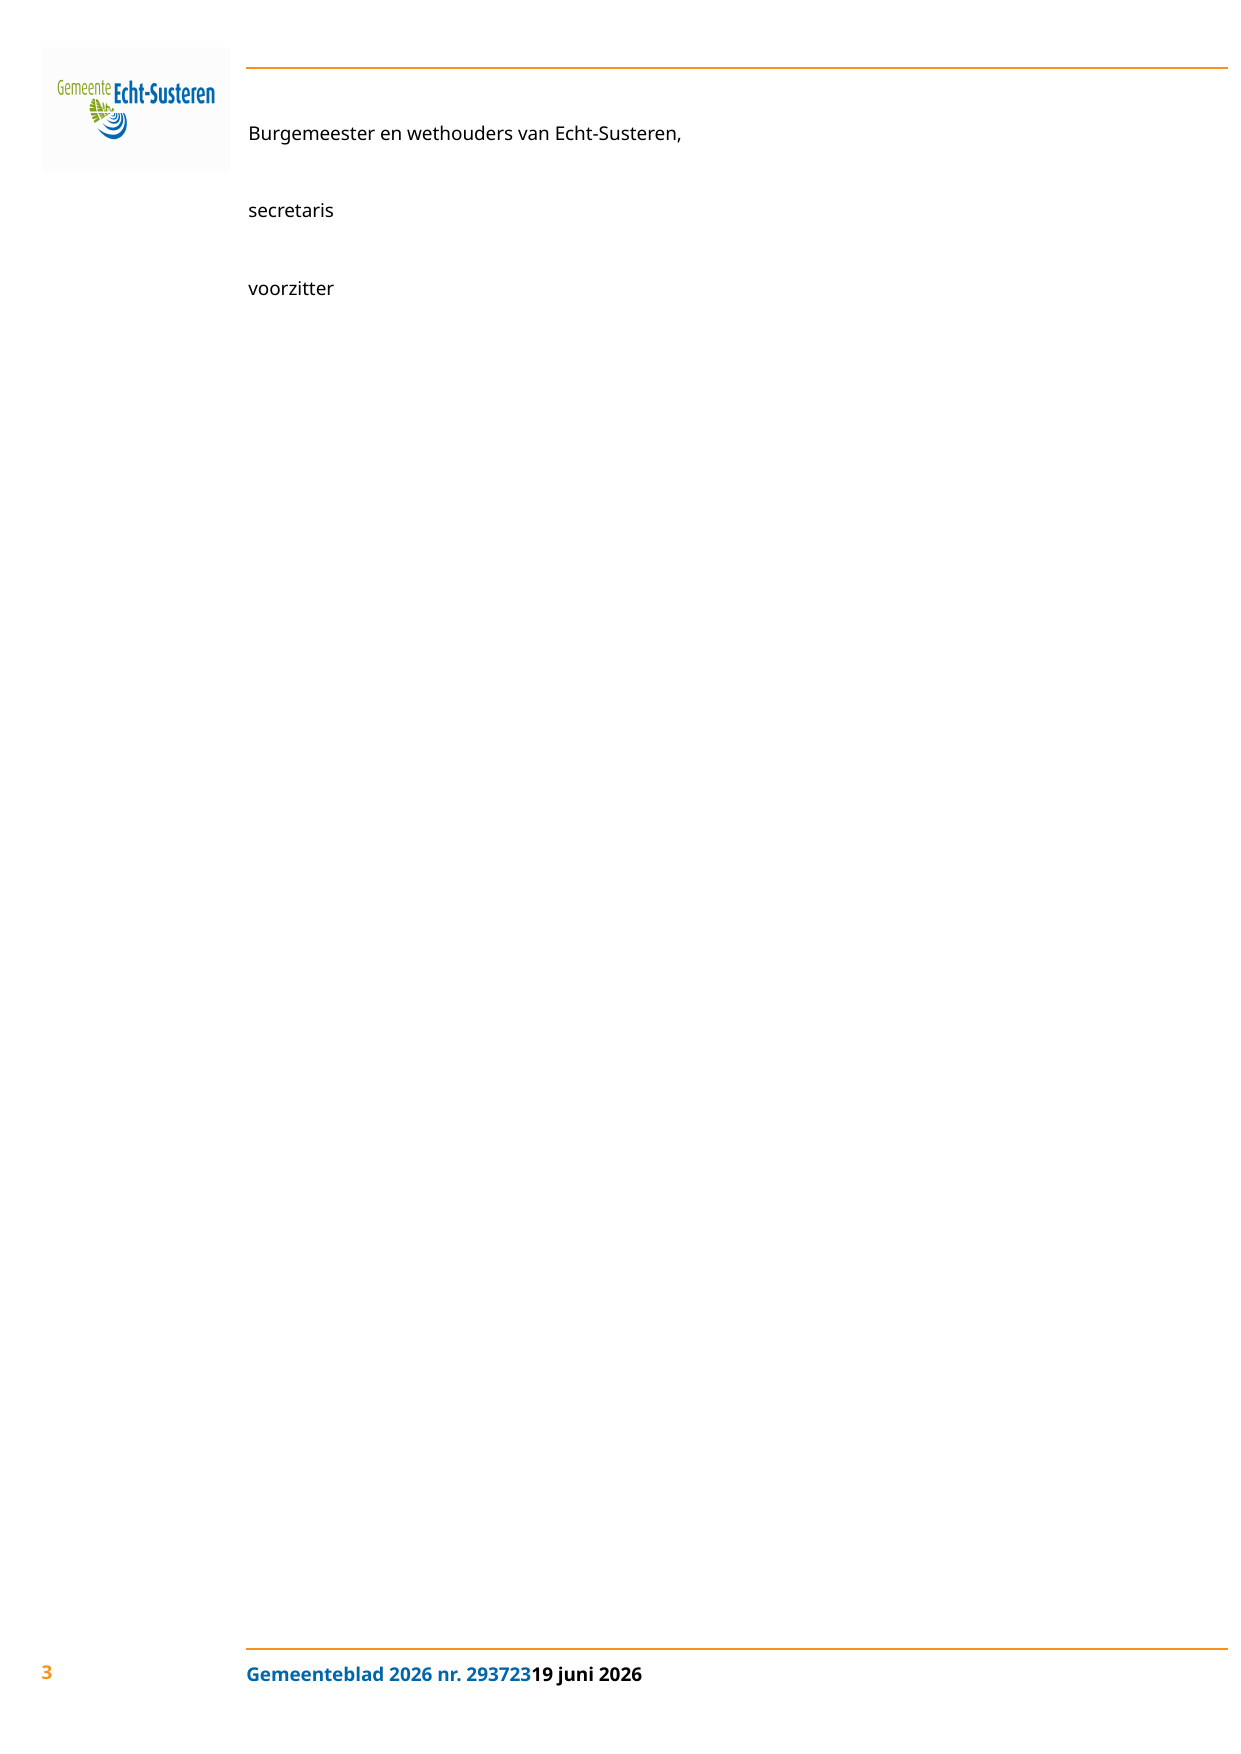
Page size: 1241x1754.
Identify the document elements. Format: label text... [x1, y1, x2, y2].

text secretaris [248, 198, 1152, 223]
text voorzitter [248, 275, 1152, 301]
picture [41, 47, 231, 172]
text Burgemeester en wethouders van Echt-Susteren, [248, 121, 1152, 146]
